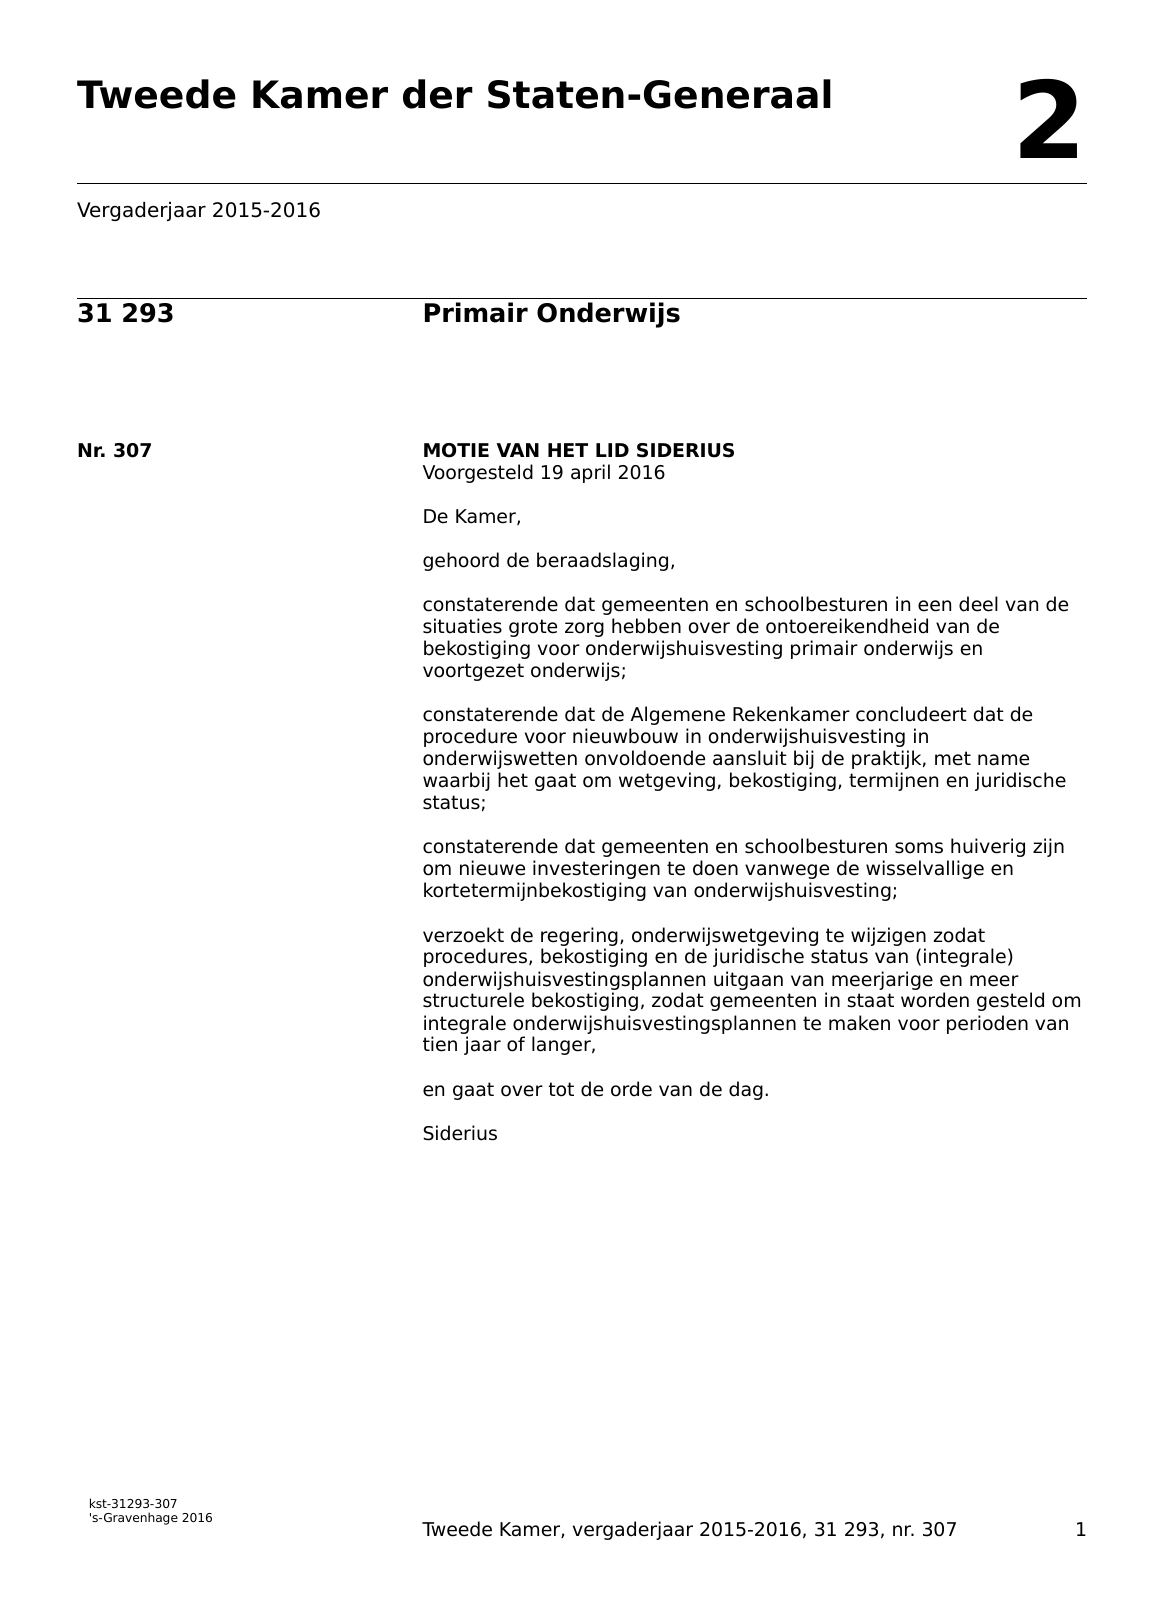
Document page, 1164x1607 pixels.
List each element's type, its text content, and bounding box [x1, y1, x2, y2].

text constaterende dat gemeenten en schoolbesturen soms huiverig zijn om nieuwe investeringen te doen vanwege de wisselvallige en kortetermijnbekostiging van onderwijshuisvesting; [422, 836, 1087, 902]
table_cell Vergaderjaar 2015-2016 [77, 184, 1087, 298]
subtitle 31 293 Primair Onderwijs [77, 299, 1087, 329]
table_header Tweede Kamer der Staten-Generaal [77, 59, 886, 183]
text constaterende dat de Algemene Rekenkamer concludeert dat de procedure voor nieuwbouw in onderwijshuisvesting in onderwijswetten onvoldoende aansluit bij de praktijk, met name waarbij het gaat om wetgeving, bekostiging, termijnen en juridische status; [422, 704, 1087, 814]
subtitle Nr. 307 MOTIE VAN HET LID SIDERIUS [77, 440, 1087, 462]
text kst-31293-307 [88, 1497, 323, 1511]
text Voorgesteld 19 april 2016 [422, 462, 1087, 484]
text verzoekt de regering, onderwijswetgeving te wijzigen zodat procedures, bekostiging en de juridische status van (integrale) onderwijshuisvestingsplannen uitgaan van meerjarige en meer structurele bekostiging, zodat gemeenten in staat worden gesteld om integrale onderwijshuisvestingsplannen te maken voor perioden van tien jaar of langer, [422, 924, 1087, 1056]
table_header 2 [886, 59, 1087, 183]
text gehoord de beraadslaging, [422, 550, 1087, 572]
text 's-Gravenhage 2016 [88, 1511, 323, 1525]
text De Kamer, [422, 506, 1087, 528]
text constaterende dat gemeenten en schoolbesturen in een deel van de situaties grote zorg hebben over de ontoereikendheid van de bekostiging voor onderwijshuisvesting primair onderwijs en voortgezet onderwijs; [422, 594, 1087, 682]
text en gaat over tot de orde van de dag. [422, 1078, 1087, 1101]
text Siderius [422, 1123, 1087, 1145]
